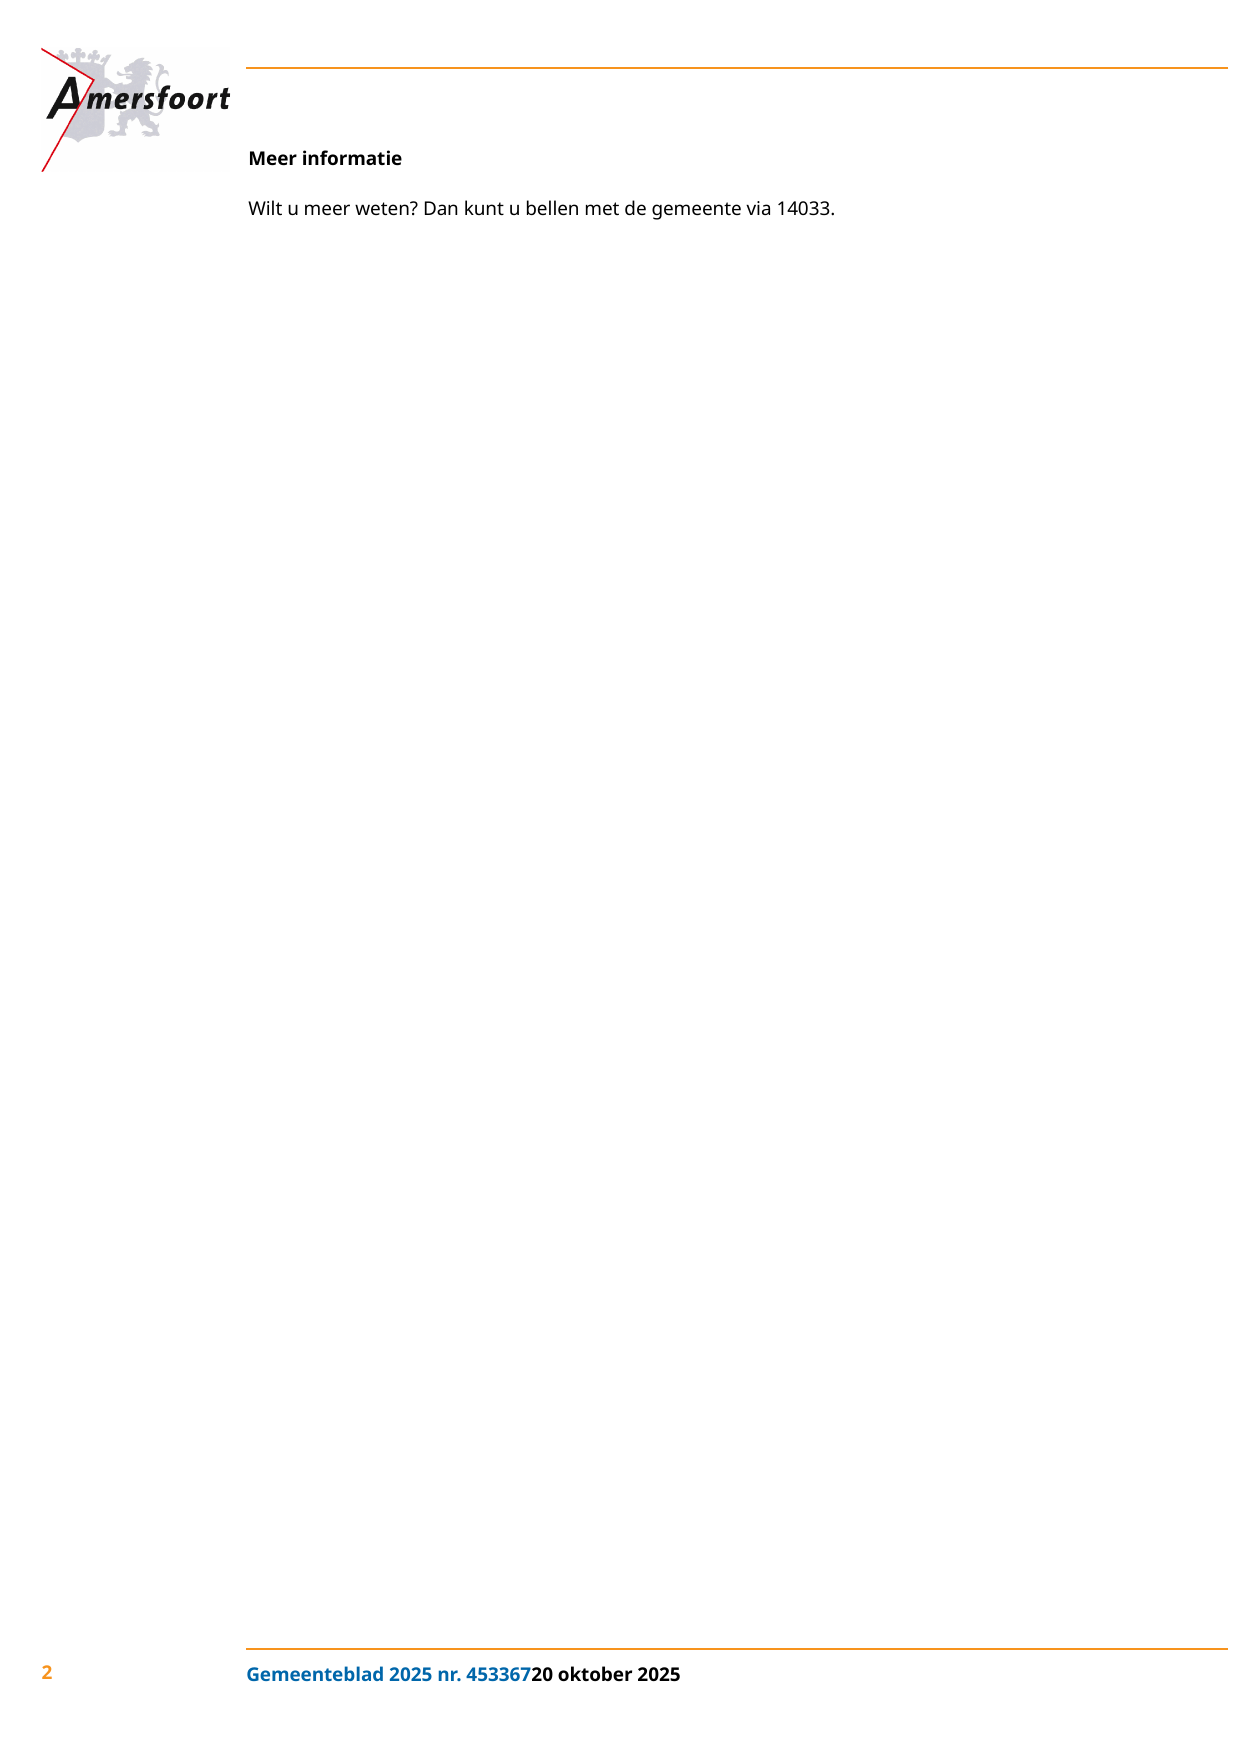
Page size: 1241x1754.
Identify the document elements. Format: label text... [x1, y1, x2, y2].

text Wilt u meer weten? Dan kunt u bellen met de gemeente via 14033. [248, 196, 1152, 221]
text Meer informatie [248, 145, 1152, 171]
picture [41, 47, 231, 172]
